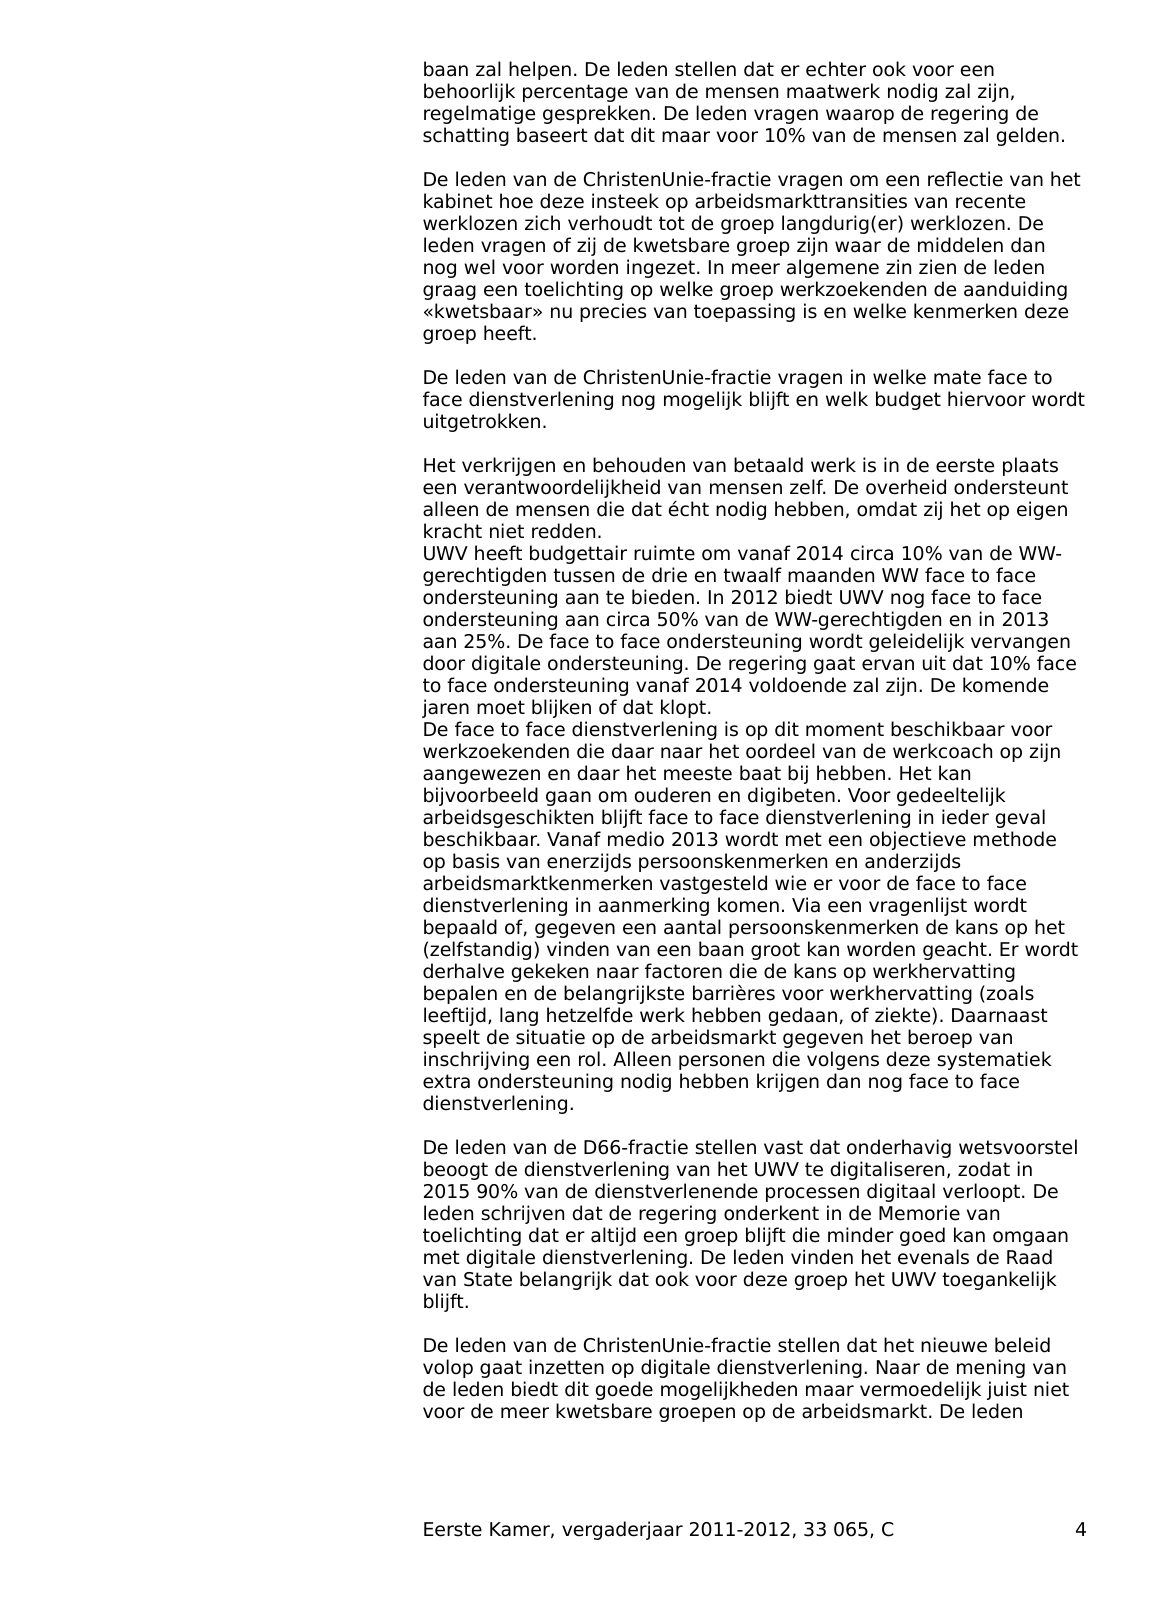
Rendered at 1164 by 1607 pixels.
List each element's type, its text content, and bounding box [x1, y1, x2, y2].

text De leden van de ChristenUnie-fractie stellen dat het nieuwe beleid volop gaat inzetten op digitale dienstverlening. Naar de mening van de leden biedt dit goede mogelijkheden maar vermoedelijk juist niet voor de meer kwetsbare groepen op de arbeidsmarkt. De leden [422, 1335, 1087, 1423]
text De leden van de D66-fractie stellen vast dat onderhavig wetsvoorstel beoogt de dienstverlening van het UWV te digitaliseren, zodat in 2015 90% van de dienstverlenende processen digitaal verloopt. De leden schrijven dat de regering onderkent in de Memorie van toelichting dat er altijd een groep blijft die minder goed kan omgaan met digitale dienstverlening. De leden vinden het evenals de Raad van State belangrijk dat ook voor deze groep het UWV toegankelijk blijft. [422, 1137, 1087, 1313]
text baan zal helpen. De leden stellen dat er echter ook voor een behoorlijk percentage van de mensen maatwerk nodig zal zijn, regelmatige gesprekken. De leden vragen waarop de regering de schatting baseert dat dit maar voor 10% van de mensen zal gelden. [422, 59, 1087, 147]
text Het verkrijgen en behouden van betaald werk is in de eerste plaats een verantwoordelijkheid van mensen zelf. De overheid ondersteunt alleen de mensen die dat écht nodig hebben, omdat zij het op eigen kracht niet redden. [422, 455, 1087, 543]
text UWV heeft budgettair ruimte om vanaf 2014 circa 10% van de WW-gerechtigden tussen de drie en twaalf maanden WW face to face ondersteuning aan te bieden. In 2012 biedt UWV nog face to face ondersteuning aan circa 50% van de WW-gerechtigden en in 2013 aan 25%. De face to face ondersteuning wordt geleidelijk vervangen door digitale ondersteuning. De regering gaat ervan uit dat 10% face to face ondersteuning vanaf 2014 voldoende zal zijn. De komende jaren moet blijken of dat klopt. [422, 543, 1087, 719]
text De face to face dienstverlening is op dit moment beschikbaar voor werkzoekenden die daar naar het oordeel van de werkcoach op zijn aangewezen en daar het meeste baat bij hebben. Het kan bijvoorbeeld gaan om ouderen en digibeten. Voor gedeeltelijk arbeidsgeschikten blijft face to face dienstverlening in ieder geval beschikbaar. Vanaf medio 2013 wordt met een objectieve methode op basis van enerzijds persoonskenmerken en anderzijds arbeidsmarktkenmerken vastgesteld wie er voor de face to face dienstverlening in aanmerking komen. Via een vragenlijst wordt bepaald of, gegeven een aantal persoonskenmerken de kans op het (zelfstandig) vinden van een baan groot kan worden geacht. Er wordt derhalve gekeken naar factoren die de kans op werkhervatting bepalen en de belangrijkste barrières voor werkhervatting (zoals leeftijd, lang hetzelfde werk hebben gedaan, of ziekte). Daarnaast speelt de situatie op de arbeidsmarkt gegeven het beroep van inschrijving een rol. Alleen personen die volgens deze systematiek extra ondersteuning nodig hebben krijgen dan nog face to face dienstverlening. [422, 719, 1087, 1115]
text De leden van de ChristenUnie-fractie vragen om een reflectie van het kabinet hoe deze insteek op arbeidsmarkttransities van recente werklozen zich verhoudt tot de groep langdurig(er) werklozen. De leden vragen of zij de kwetsbare groep zijn waar de middelen dan nog wel voor worden ingezet. In meer algemene zin zien de leden graag een toelichting op welke groep werkzoekenden de aanduiding «kwetsbaar» nu precies van toepassing is en welke kenmerken deze groep heeft. [422, 169, 1087, 345]
text De leden van de ChristenUnie-fractie vragen in welke mate face to face dienstverlening nog mogelijk blijft en welk budget hiervoor wordt uitgetrokken. [422, 367, 1087, 433]
